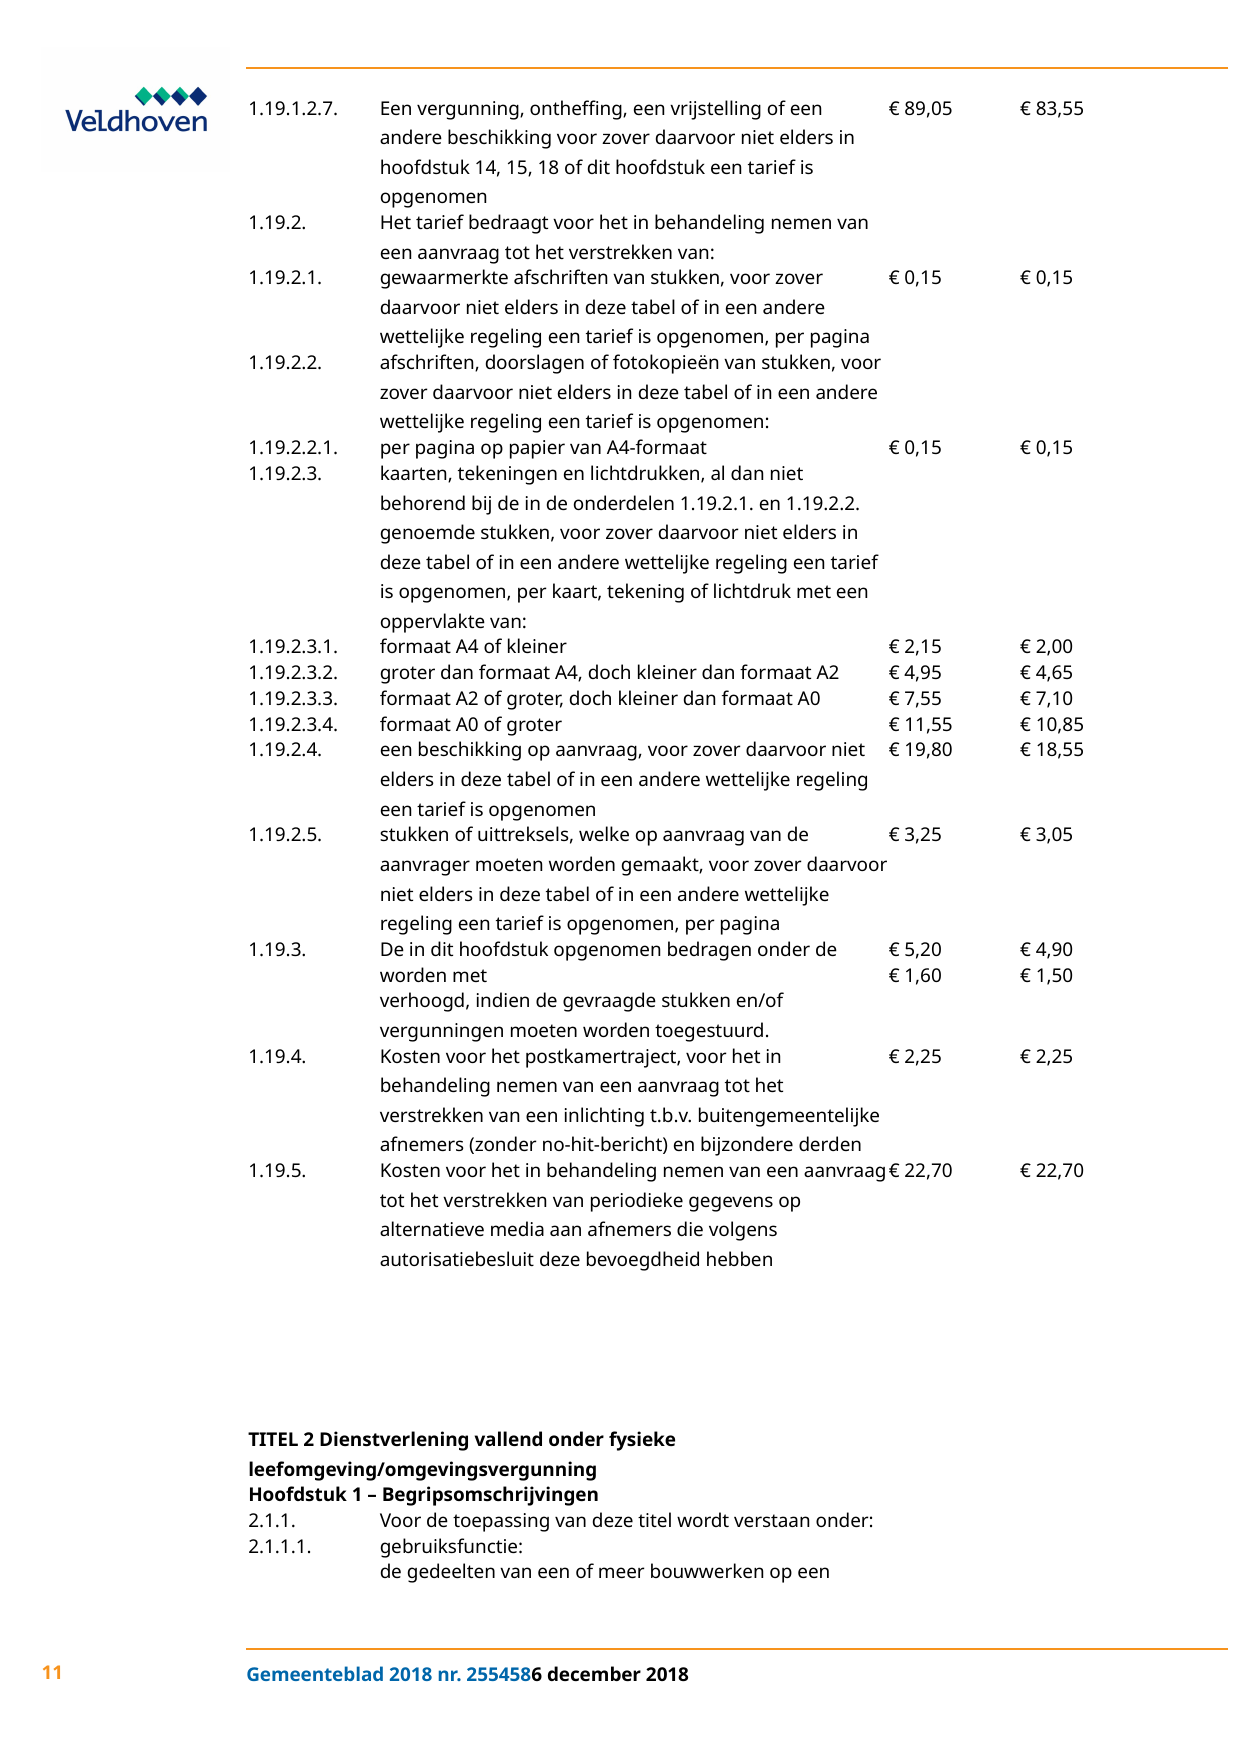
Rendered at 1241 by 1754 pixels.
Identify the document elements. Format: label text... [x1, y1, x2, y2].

table_cell [889, 988, 1020, 1043]
table_cell [889, 1400, 1020, 1426]
table_cell 1.19.2.4. [248, 737, 379, 822]
table_cell [248, 1349, 379, 1375]
table_cell [889, 1533, 1020, 1559]
table_cell € 0,15 [889, 265, 1020, 349]
table_cell [380, 1400, 888, 1426]
table_cell [1020, 1323, 1152, 1349]
table_cell € 11,55 [889, 711, 1020, 737]
table_cell € 3,05 [1020, 822, 1152, 936]
table_cell [248, 1559, 379, 1584]
table_cell € 4,65 [1020, 660, 1152, 685]
table_cell € 2,25 [1020, 1043, 1152, 1157]
table_cell € 1,50 [1020, 962, 1152, 987]
table_cell formaat A0 of groter [380, 711, 888, 737]
table_cell [380, 1349, 888, 1375]
table_cell [889, 209, 1020, 264]
table_cell [380, 1323, 888, 1349]
table_cell kaarten, tekeningen en lichtdrukken, al dan niet behorend bij de in de onderdelen 1.19.2.1. en 1.19.2.2. genoemde stukken, voor zover daarvoor niet elders in deze tabel of in een andere wettelijke regeling een tarief is opgenomen, per kaart, tekening of lichtdruk met een oppervlakte van: [380, 460, 888, 634]
table_cell € 5,20 [889, 936, 1020, 962]
table_cell [248, 1323, 379, 1349]
table_cell [889, 1298, 1020, 1323]
table_cell [889, 1426, 1020, 1481]
table_cell € 10,85 [1020, 711, 1152, 737]
table_cell € 2,00 [1020, 634, 1152, 659]
table_cell [1020, 1349, 1152, 1375]
table_cell [248, 962, 379, 987]
table_cell [1020, 1375, 1152, 1400]
table_cell € 83,55 [1020, 95, 1152, 209]
table_cell worden met [380, 962, 888, 987]
table_cell 2.1.1. [248, 1507, 379, 1533]
table_cell [380, 1298, 888, 1323]
table_cell [1020, 1481, 1152, 1507]
table_cell € 1,60 [889, 962, 1020, 987]
table_cell [889, 1507, 1020, 1533]
table_cell [889, 1323, 1020, 1349]
table_cell [889, 350, 1020, 434]
picture [41, 47, 231, 172]
table_cell [889, 1481, 1020, 1507]
table_cell Een vergunning, ontheffing, een vrijstelling of een andere beschikking voor zover daarvoor niet elders in hoofdstuk 14, 15, 18 of dit hoofdstuk een tarief is opgenomen [380, 95, 888, 209]
table_cell [1020, 1507, 1152, 1533]
table_cell De in dit hoofdstuk opgenomen bedragen onder de [380, 936, 888, 962]
table_cell [380, 1272, 888, 1297]
table_cell gebruiksfunctie: [380, 1533, 888, 1559]
table_cell € 0,15 [1020, 434, 1152, 460]
table_cell Hoofdstuk 1 – Begripsomschrijvingen [248, 1481, 888, 1507]
table_cell Voor de toepassing van deze titel wordt verstaan onder: [380, 1507, 888, 1533]
table_cell 1.19.2.2. [248, 350, 379, 434]
table_cell [248, 988, 379, 1043]
table_cell € 4,95 [889, 660, 1020, 685]
table_cell verhoogd, indien de gevraagde stukken en/of vergunningen moeten worden toegestuurd. [380, 988, 888, 1043]
table_cell € 0,15 [889, 434, 1020, 460]
table_cell € 2,15 [889, 634, 1020, 659]
table_cell € 7,55 [889, 685, 1020, 711]
table_cell gewaarmerkte afschriften van stukken, voor zover daarvoor niet elders in deze tabel of in een andere wettelijke regeling een tarief is opgenomen, per pagina [380, 265, 888, 349]
table_cell [1020, 1533, 1152, 1559]
table_cell Het tarief bedraagt voor het in behandeling nemen van een aanvraag tot het verstrekken van: [380, 209, 888, 264]
table_cell [1020, 1298, 1152, 1323]
table_cell [1020, 1400, 1152, 1426]
table_cell 1.19.2.3.3. [248, 685, 379, 711]
table_cell stukken of uittreksels, welke op aanvraag van de aanvrager moeten worden gemaakt, voor zover daarvoor niet elders in deze tabel of in een andere wettelijke regeling een tarief is opgenomen, per pagina [380, 822, 888, 936]
table_cell [889, 1349, 1020, 1375]
table_cell € 2,25 [889, 1043, 1020, 1157]
table_cell 1.19.2.3.4. [248, 711, 379, 737]
table_cell 1.19.2.3.2. [248, 660, 379, 685]
table_cell [1020, 350, 1152, 434]
table_cell 1.19.2.5. [248, 822, 379, 936]
table_cell € 22,70 [889, 1157, 1020, 1272]
table_cell [889, 460, 1020, 634]
table_cell [248, 1400, 379, 1426]
table_cell [889, 1272, 1020, 1297]
table_cell Kosten voor het in behandeling nemen van een aanvraag tot het verstrekken van periodieke gegevens op alternatieve media aan afnemers die volgens autorisatiebesluit deze bevoegdheid hebben [380, 1157, 888, 1272]
table_cell [889, 1559, 1020, 1584]
table_cell € 18,55 [1020, 737, 1152, 822]
table_cell [889, 1375, 1020, 1400]
table_cell [1020, 988, 1152, 1043]
table_cell Kosten voor het postkamertraject, voor het in behandeling nemen van een aanvraag tot het verstrekken van een inlichting t.b.v. buitengemeentelijke afnemers (zonder no-hit-bericht) en bijzondere derden [380, 1043, 888, 1157]
table_cell [1020, 460, 1152, 634]
table_cell [1020, 1559, 1152, 1584]
table_cell formaat A4 of kleiner [380, 634, 888, 659]
table_cell [248, 1272, 379, 1297]
table_cell groter dan formaat A4, doch kleiner dan formaat A2 [380, 660, 888, 685]
table_cell € 0,15 [1020, 265, 1152, 349]
table_cell afschriften, doorslagen of fotokopieën van stukken, voor zover daarvoor niet elders in deze tabel of in een andere wettelijke regeling een tarief is opgenomen: [380, 350, 888, 434]
table_cell 1.19.5. [248, 1157, 379, 1272]
table_cell 1.19.2.2.1. [248, 434, 379, 460]
table_cell [248, 1298, 379, 1323]
table_cell 2.1.1.1. [248, 1533, 379, 1559]
table_cell € 19,80 [889, 737, 1020, 822]
table_cell een beschikking op aanvraag, voor zover daarvoor niet elders in deze tabel of in een andere wettelijke regeling een tarief is opgenomen [380, 737, 888, 822]
table_cell 1.19.3. [248, 936, 379, 962]
table_cell TITEL 2 Dienstverlening vallend onder fysieke leefomgeving/omgevingsvergunning [248, 1426, 888, 1481]
table_cell 1.19.2.1. [248, 265, 379, 349]
table_cell € 3,25 [889, 822, 1020, 936]
table_cell 1.19.2. [248, 209, 379, 264]
table_cell [380, 1375, 888, 1400]
table_cell [1020, 209, 1152, 264]
table_cell € 89,05 [889, 95, 1020, 209]
table_cell € 22,70 [1020, 1157, 1152, 1272]
table_cell € 4,90 [1020, 936, 1152, 962]
table_cell de gedeelten van een of meer bouwwerken op een [380, 1559, 888, 1584]
table_cell 1.19.2.3. [248, 460, 379, 634]
table_cell € 7,10 [1020, 685, 1152, 711]
table_cell 1.19.2.3.1. [248, 634, 379, 659]
table_cell per pagina op papier van A4-formaat [380, 434, 888, 460]
table_cell [1020, 1272, 1152, 1297]
table_cell formaat A2 of groter, doch kleiner dan formaat A0 [380, 685, 888, 711]
table_cell [1020, 1426, 1152, 1481]
table_cell 1.19.4. [248, 1043, 379, 1157]
table_cell 1.19.1.2.7. [248, 95, 379, 209]
table_cell [248, 1375, 379, 1400]
